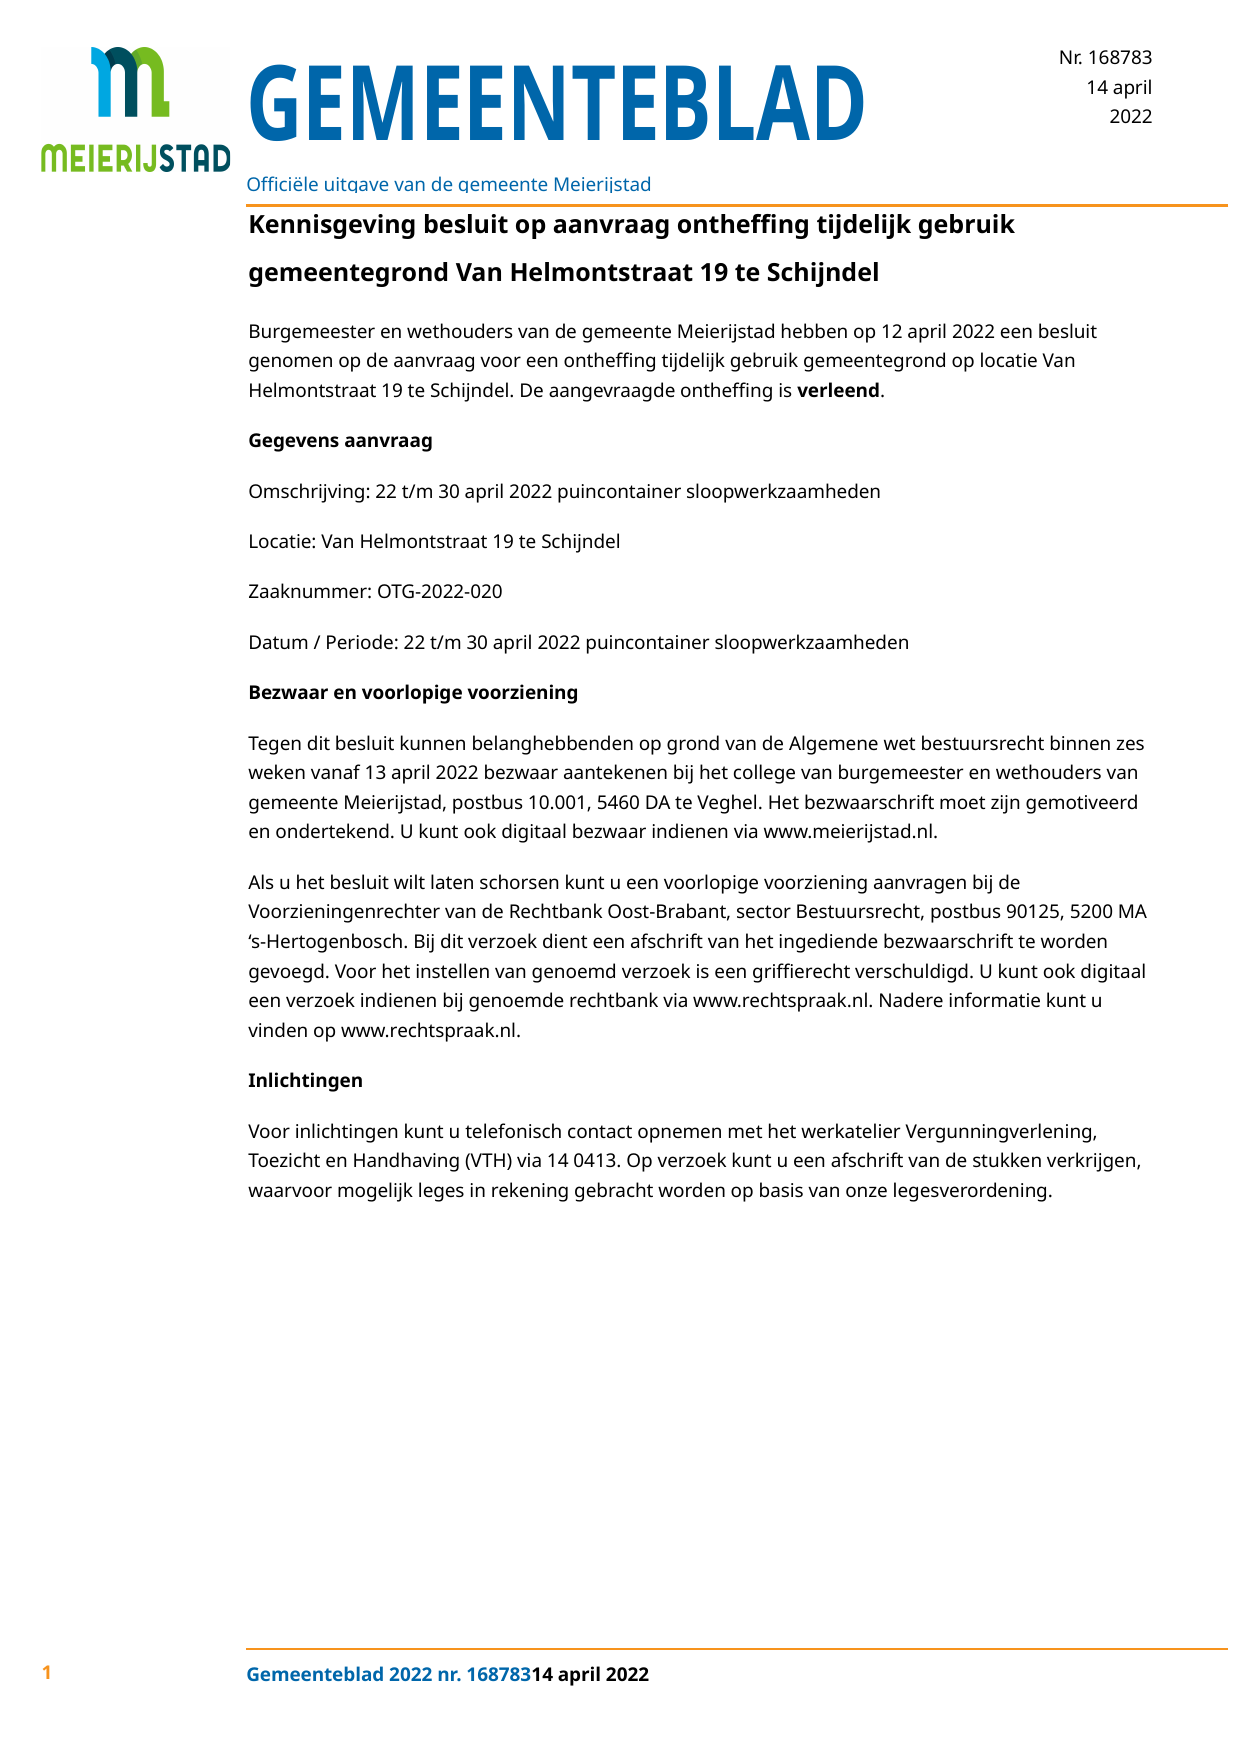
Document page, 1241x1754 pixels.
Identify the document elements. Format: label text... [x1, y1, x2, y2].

text Burgemeester en wethouders van de gemeente Meierijstad hebben op 12 april 2022 een besluit genomen op de aanvraag voor een ontheffing tijdelijk gebruik gemeentegrond op locatie Van Helmontstraat 19 te Schijndel. De aangevraagde ontheffing is verleend. [248, 318, 1152, 403]
text Locatie: Van Helmontstraat 19 te Schijndel [248, 528, 1152, 554]
text Tegen dit besluit kunnen belanghebbenden op grond van de Algemene wet bestuursrecht binnen zes weken vanaf 13 april 2022 bezwaar aantekenen bij het college van burgemeester en wethouders van gemeente Meierijstad, postbus 10.001, 5460 DA te Veghel. Het bezwaarschrift moet zijn gemotiveerd en ondertekend. U kunt ook digitaal bezwaar indienen via www.meierijstad.nl. [248, 730, 1152, 844]
text Omschrijving: 22 t/m 30 april 2022 puincontainer sloopwerkzaamheden [248, 478, 1152, 504]
text Inlichtingen [248, 1067, 1152, 1093]
text Als u het besluit wilt laten schorsen kunt u een voorlopige voorziening aanvragen bij de Voorzieningenrechter van de Rechtbank Oost-Brabant, sector Bestuursrecht, postbus 90125, 5200 MA ‘s-Hertogenbosch. Bij dit verzoek dient een afschrift van het ingediende bezwaarschrift te worden gevoegd. Voor het instellen van genoemd verzoek is een griffierecht verschuldigd. U kunt ook digitaal een verzoek indienen bij genoemde rechtbank via www.rechtspraak.nl. Nadere informatie kunt u vinden op www.rechtspraak.nl. [248, 869, 1152, 1043]
text Datum / Periode: 22 t/m 30 april 2022 puincontainer sloopwerkzaamheden [248, 629, 1152, 655]
text Zaaknummer: OTG-2022-020 [248, 579, 1152, 604]
text Gegevens aanvraag [248, 427, 1152, 453]
text Kennisgeving besluit op aanvraag ontheffing tijdelijk gebruik gemeentegrond Van Helmontstraat 19 te Schijndel [248, 207, 1152, 288]
picture [41, 47, 231, 172]
text Voor inlichtingen kunt u telefonisch contact opnemen met het werkatelier Vergunningverlening, Toezicht en Handhaving (VTH) via 14 0413. Op verzoek kunt u een afschrift van de stukken verkrijgen, waarvoor mogelijk leges in rekening gebracht worden op basis van onze legesverordening. [248, 1118, 1152, 1203]
text Bezwaar en voorlopige voorziening [248, 679, 1152, 705]
